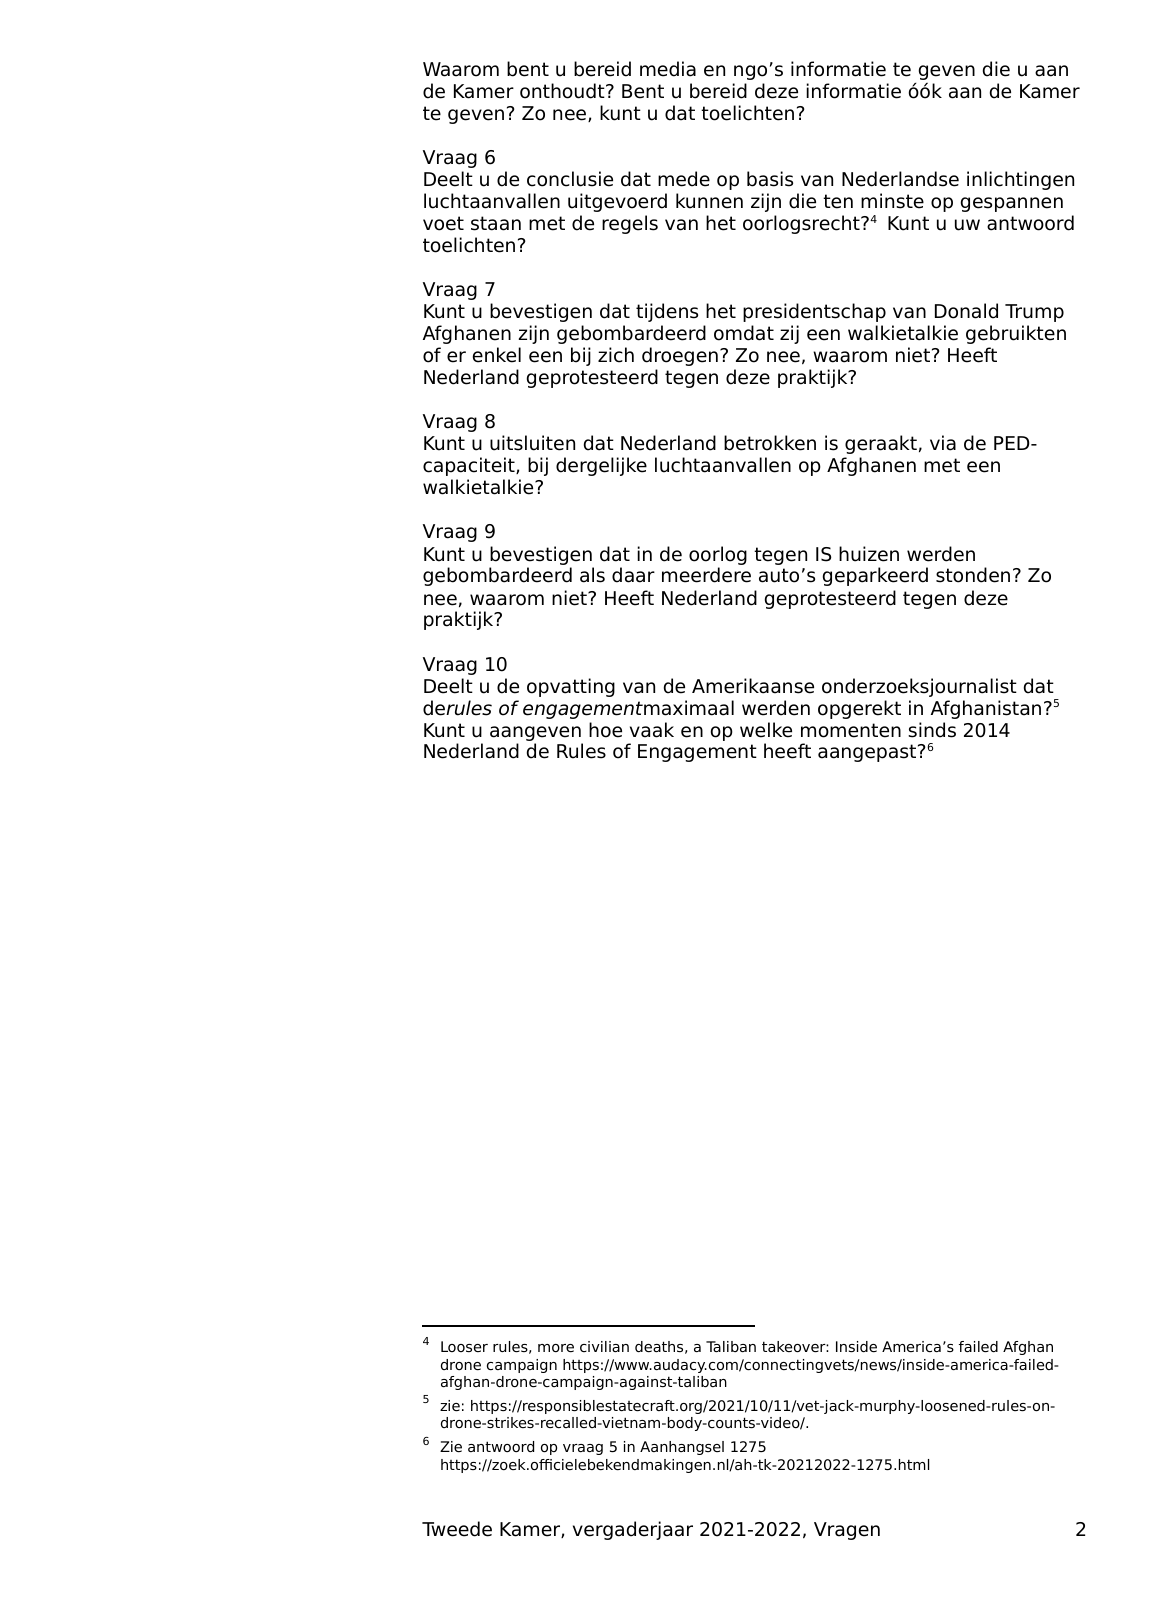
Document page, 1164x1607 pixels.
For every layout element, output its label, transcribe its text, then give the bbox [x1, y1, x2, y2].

text zie: https://responsiblestatecraft.org/2021/10/11/vet-jack-murphy-loosened-rules-on-drone-strikes-recalled-vietnam-body-counts-video/. [422, 1393, 1087, 1432]
text Vraag 10 [422, 653, 1087, 676]
text Vraag 8 [422, 411, 1087, 433]
text Vraag 6 [422, 147, 1087, 169]
text Kunt u bevestigen dat in de oorlog tegen IS huizen werden gebombardeerd als daar meerdere auto’s geparkeerd stonden? Zo nee, waarom niet? Heeft Nederland geprotesteerd tegen deze praktijk? [422, 543, 1087, 631]
text Kunt u bevestigen dat tijdens het presidentschap van Donald Trump Afghanen zijn gebombardeerd omdat zij een walkietalkie gebruikten of er enkel een bij zich droegen? Zo nee, waarom niet? Heeft Nederland geprotesteerd tegen deze praktijk? [422, 301, 1087, 389]
text Zie antwoord op vraag 5 in Aanhangsel 1275 https://zoek.officielebekendmakingen.nl/ah-tk-20212022-1275.html [422, 1435, 1087, 1474]
text Kunt u uitsluiten dat Nederland betrokken is geraakt, via de PED-capaciteit, bij dergelijke luchtaanvallen op Afghanen met een walkietalkie? [422, 433, 1087, 499]
text Waarom bent u bereid media en ngo’s informatie te geven die u aan de Kamer onthoudt? Bent u bereid deze informatie óók aan de Kamer te geven? Zo nee, kunt u dat toelichten? [422, 59, 1087, 125]
text Vraag 9 [422, 521, 1087, 543]
text Deelt u de opvatting van de Amerikaanse onderzoeksjournalist dat derules of engagementmaximaal werden opgerekt in Afghanistan? Kunt u aangeven hoe vaak en op welke momenten sinds 2014 Nederland de Rules of Engagement heeft aangepast? [422, 676, 1087, 763]
text Vraag 7 [422, 279, 1087, 301]
text Looser rules, more civilian deaths, a Taliban takeover: Inside America’s failed Afghan drone campaign https://www.audacy.com/connectingvets/news/inside-america-failed-afghan-drone-campaign-against-taliban [422, 1335, 1087, 1391]
text Deelt u de conclusie dat mede op basis van Nederlandse inlichtingen luchtaanvallen uitgevoerd kunnen zijn die ten minste op gespannen voet staan met de regels van het oorlogsrecht? Kunt u uw antwoord toelichten? [422, 169, 1087, 257]
